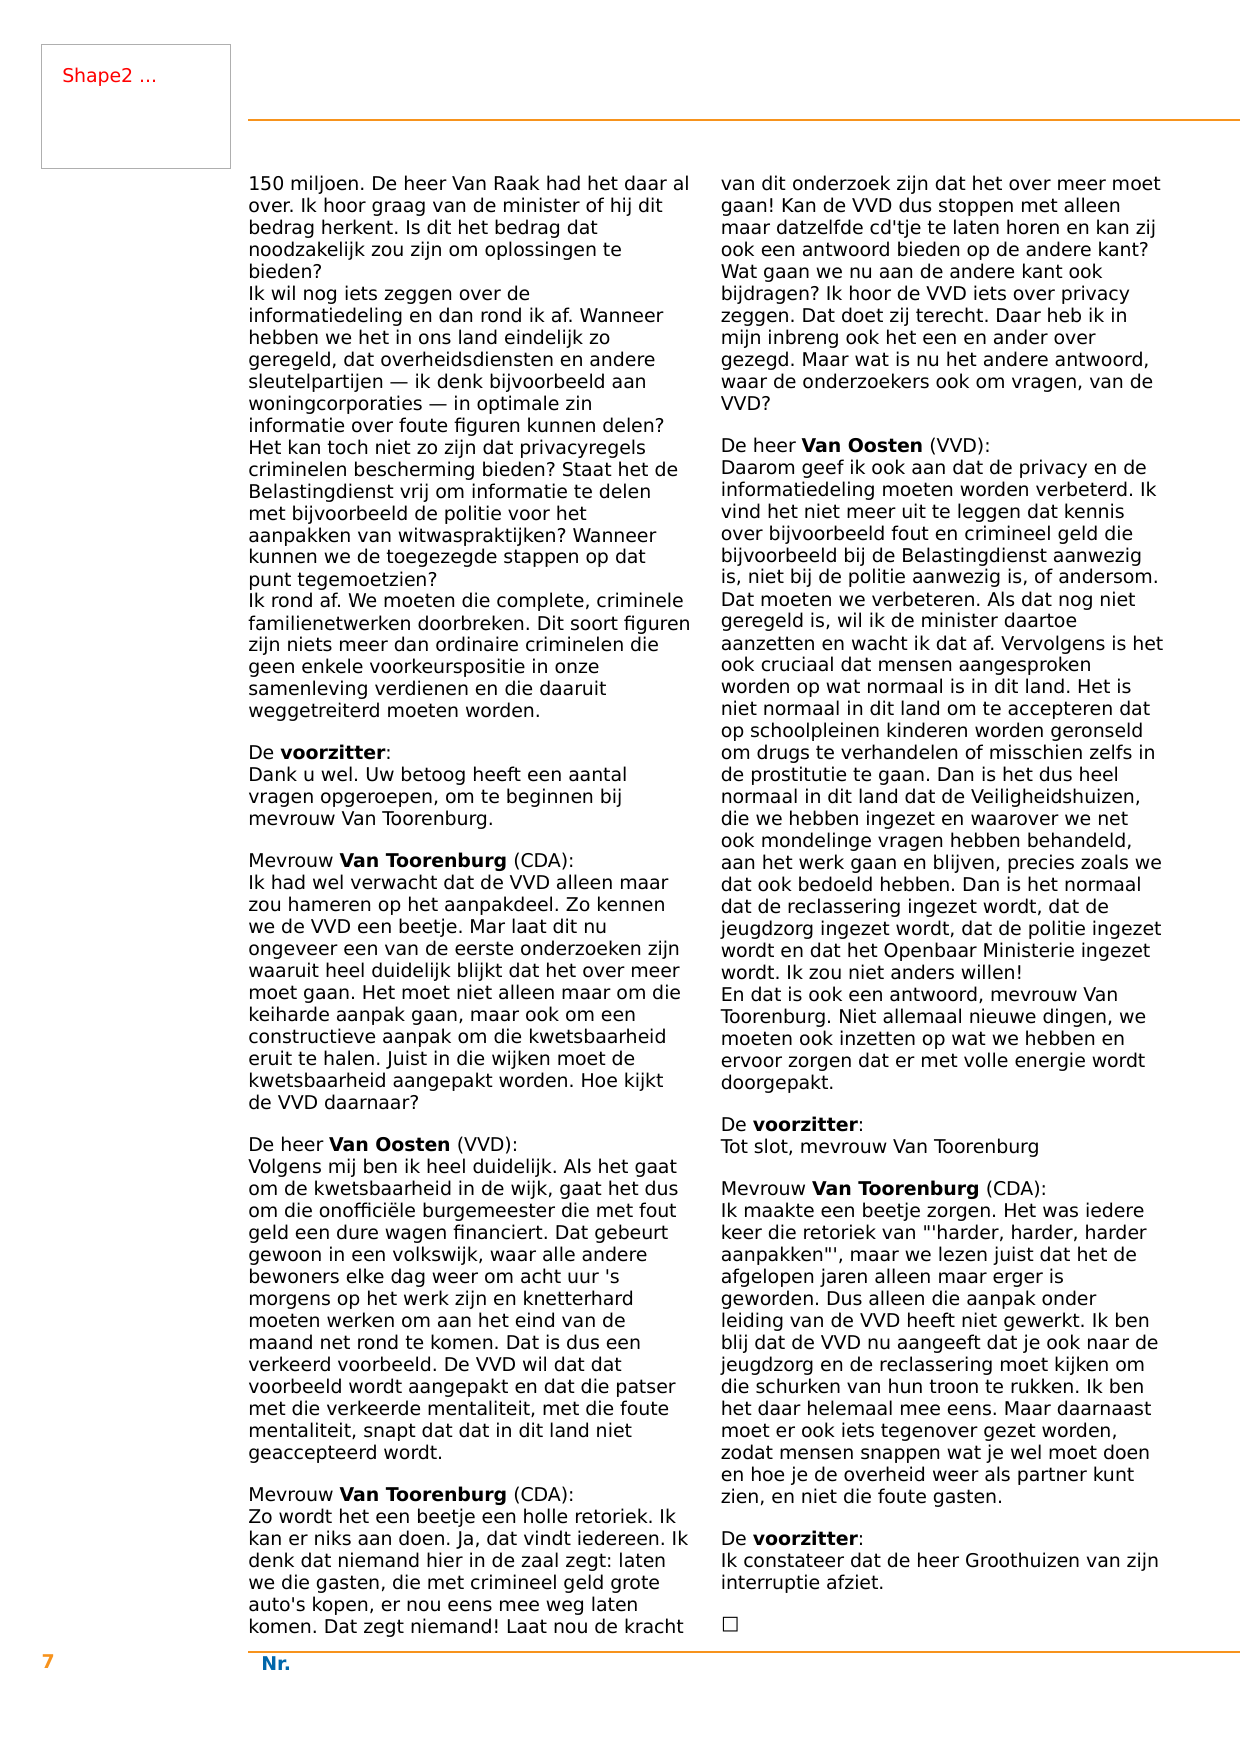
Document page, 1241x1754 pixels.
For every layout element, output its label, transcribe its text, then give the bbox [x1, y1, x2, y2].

text De voorzitter: [721, 1528, 1163, 1549]
text Mevrouw Van Toorenburg (CDA): [721, 1178, 1163, 1200]
text van dit onderzoek zijn dat het over meer moet gaan! Kan de VVD dus stoppen met alleen maar datzelfde cd'tje te laten horen en kan zij ook een antwoord bieden op de andere kant? Wat gaan we nu aan de andere kant ook bijdragen? Ik hoor de VVD iets over privacy zeggen. Dat doet zij terecht. Daar heb ik in mijn inbreng ook het een en ander over gezegd. Maar wat is nu het andere antwoord, waar de onderzoekers ook om vragen, van de VVD? [721, 173, 1163, 414]
text Ik constateer dat de heer Groothuizen van zijn interruptie afziet. [721, 1549, 1163, 1593]
text Ik wil nog iets zeggen over de informatiedeling en dan rond ik af. Wanneer hebben we het in ons land eindelijk zo geregeld, dat overheidsdiensten en andere sleutelpartijen — ik denk bijvoorbeeld aan woningcorporaties — in optimale zin informatie over foute figuren kunnen delen? Het kan toch niet zo zijn dat privacyregels criminelen bescherming bieden? Staat het de Belastingdienst vrij om informatie te delen met bijvoorbeeld de politie voor het aanpakken van witwaspraktijken? Wanneer kunnen we de toegezegde stappen op dat punt tegemoetzien? [248, 283, 691, 590]
text De voorzitter: [721, 1114, 1163, 1136]
text ⬜ [721, 1613, 1163, 1636]
text Mevrouw Van Toorenburg (CDA): [248, 1484, 691, 1506]
text De heer Van Oosten (VVD): [248, 1134, 691, 1156]
text De heer Van Oosten (VVD): [721, 434, 1163, 457]
text En dat is ook een antwoord, mevrouw Van Toorenburg. Niet allemaal nieuwe dingen, we moeten ook inzetten op wat we hebben en ervoor zorgen dat er met volle energie wordt doorgepakt. [721, 984, 1163, 1094]
text Dank u wel. Uw betoog heeft een aantal vragen opgeroepen, om te beginnen bij mevrouw Van Toorenburg. [248, 764, 691, 830]
text Ik maakte een beetje zorgen. Het was iedere keer die retoriek van "'harder, harder, harder aanpakken"', maar we lezen juist dat het de afgelopen jaren alleen maar erger is geworden. Dus alleen die aanpak onder leiding van de VVD heeft niet gewerkt. Ik ben blij dat de VVD nu aangeeft dat je ook naar de jeugdzorg en de reclassering moet kijken om die schurken van hun troon te rukken. Ik ben het daar helemaal mee eens. Maar daarnaast moet er ook iets tegenover gezet worden, zodat mensen snappen wat je wel moet doen en hoe je de overheid weer als partner kunt zien, en niet die foute gasten. [721, 1200, 1163, 1508]
text Ik rond af. We moeten die complete, criminele familienetwerken doorbreken. Dit soort figuren zijn niets meer dan ordinaire criminelen die geen enkele voorkeurspositie in onze samenleving verdienen en die daaruit weggetreiterd moeten worden. [248, 590, 691, 722]
text Mevrouw Van Toorenburg (CDA): [248, 850, 691, 872]
text Daarom geef ik ook aan dat de privacy en de informatiedeling moeten worden verbeterd. Ik vind het niet meer uit te leggen dat kennis over bijvoorbeeld fout en crimineel geld die bijvoorbeeld bij de Belastingdienst aanwezig is, niet bij de politie aanwezig is, of andersom. Dat moeten we verbeteren. Als dat nog niet geregeld is, wil ik de minister daartoe aanzetten en wacht ik dat af. Vervolgens is het ook cruciaal dat mensen aangesproken worden op wat normaal is in dit land. Het is niet normaal in dit land om te accepteren dat op schoolpleinen kinderen worden geronseld om drugs te verhandelen of misschien zelfs in de prostitutie te gaan. Dan is het dus heel normaal in dit land dat de Veiligheidshuizen, die we hebben ingezet en waarover we net ook mondelinge vragen hebben behandeld, aan het werk gaan en blijven, precies zoals we dat ook bedoeld hebben. Dan is het normaal dat de reclassering ingezet wordt, dat de jeugdzorg ingezet wordt, dat de politie ingezet wordt en dat het Openbaar Ministerie ingezet wordt. Ik zou niet anders willen! [721, 457, 1163, 984]
text Ik had wel verwacht dat de VVD alleen maar zou hameren op het aanpakdeel. Zo kennen we de VVD een beetje. Mar laat dit nu ongeveer een van de eerste onderzoeken zijn waaruit heel duidelijk blijkt dat het over meer moet gaan. Het moet niet alleen maar om die keiharde aanpak gaan, maar ook om een constructieve aanpak om die kwetsbaarheid eruit te halen. Juist in die wijken moet de kwetsbaarheid aangepakt worden. Hoe kijkt de VVD daarnaar? [248, 872, 691, 1114]
text Volgens mij ben ik heel duidelijk. Als het gaat om de kwetsbaarheid in de wijk, gaat het dus om die onofficiële burgemeester die met fout geld een dure wagen financiert. Dat gebeurt gewoon in een volkswijk, waar alle andere bewoners elke dag weer om acht uur 's morgens op het werk zijn en knetterhard moeten werken om aan het eind van de maand net rond te komen. Dat is dus een verkeerd voorbeeld. De VVD wil dat dat voorbeeld wordt aangepakt en dat die patser met die verkeerde mentaliteit, met die foute mentaliteit, snapt dat dat in dit land niet geaccepteerd wordt. [248, 1156, 691, 1464]
text De voorzitter: [248, 742, 691, 764]
text Tot slot, mevrouw Van Toorenburg [721, 1136, 1163, 1158]
text 150 miljoen. De heer Van Raak had het daar al over. Ik hoor graag van de minister of hij dit bedrag herkent. Is dit het bedrag dat noodzakelijk zou zijn om oplossingen te bieden? [248, 173, 691, 283]
text Zo wordt het een beetje een holle retoriek. Ik kan er niks aan doen. Ja, dat vindt iedereen. Ik denk dat niemand hier in de zaal zegt: laten we die gasten, die met crimineel geld grote auto's kopen, er nou eens mee weg laten komen. Dat zegt niemand! Laat nou de kracht [248, 1506, 691, 1637]
